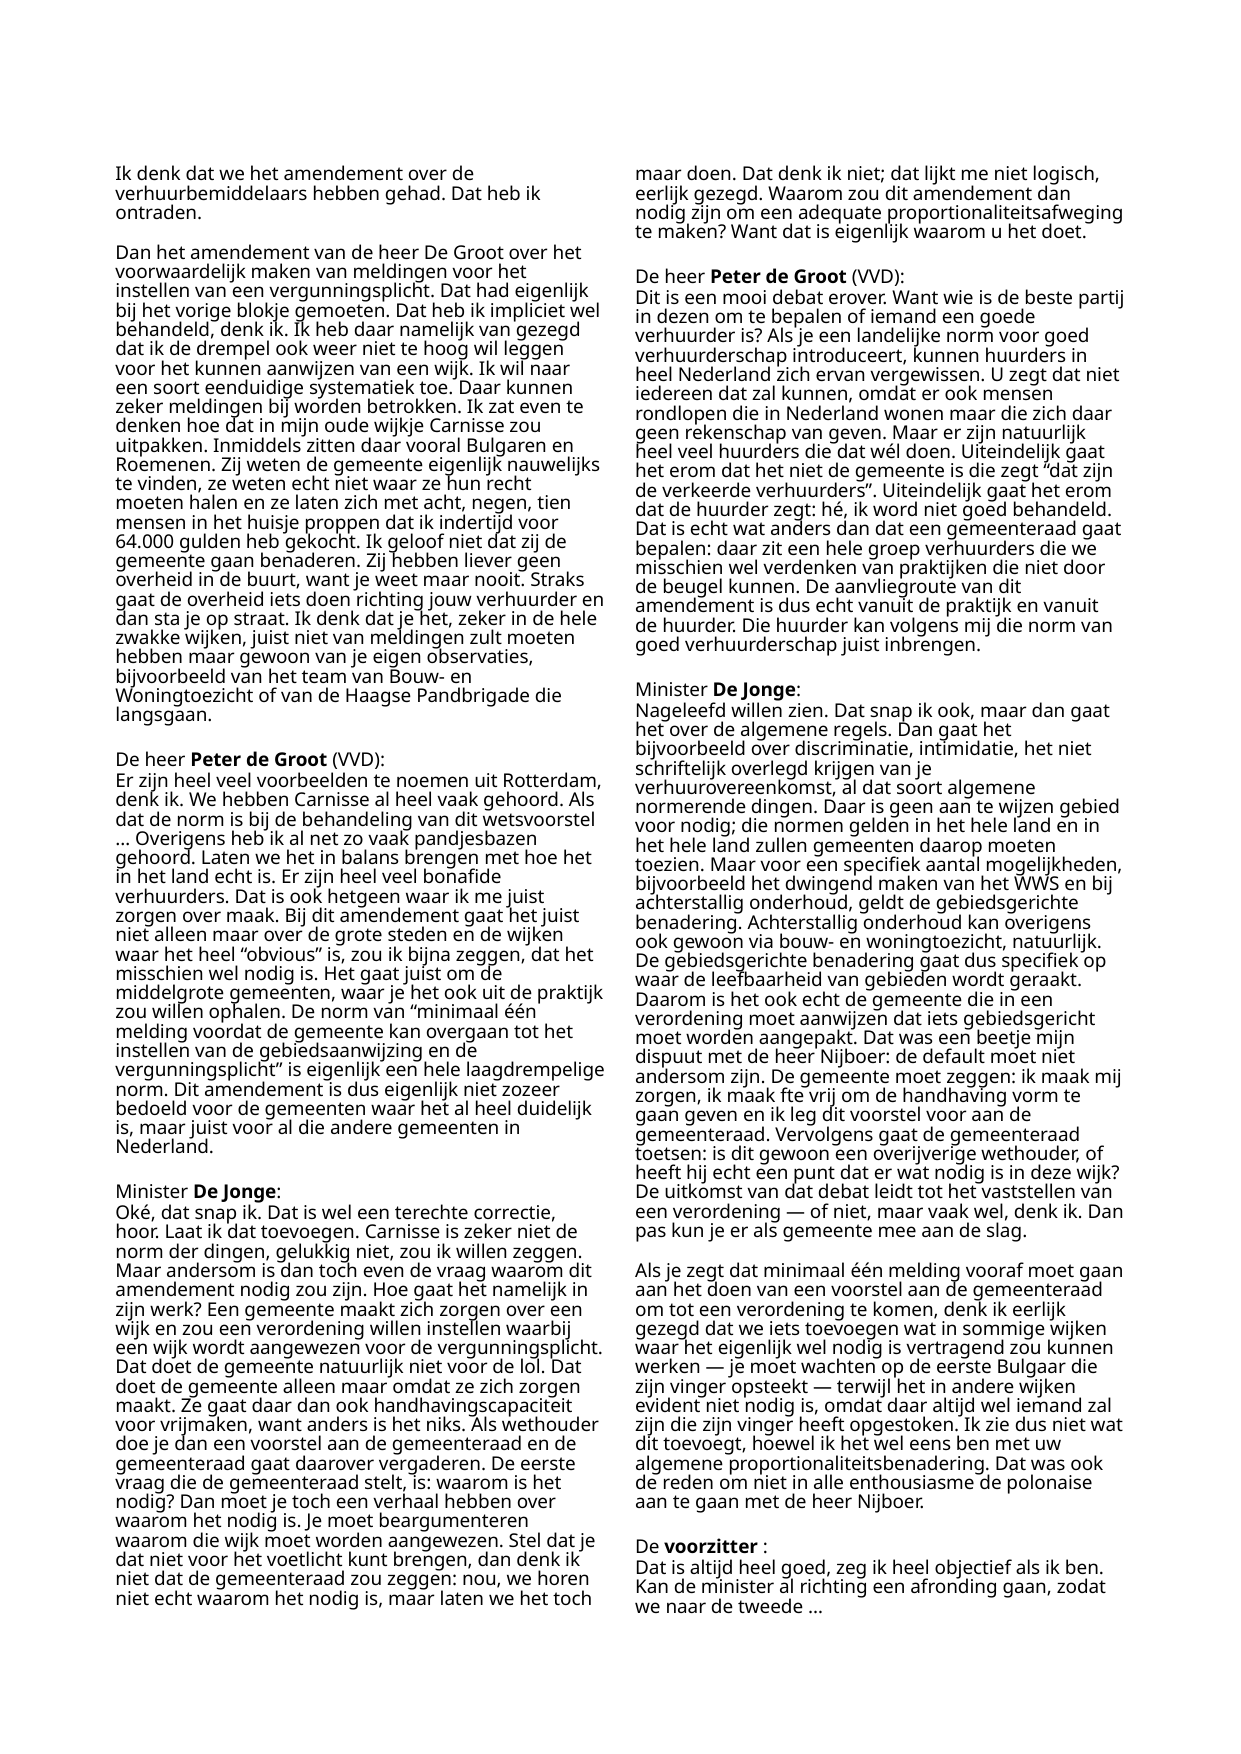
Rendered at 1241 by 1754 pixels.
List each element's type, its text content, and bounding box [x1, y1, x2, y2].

text De heer Peter de Groot (VVD): [635, 263, 1125, 289]
text De voorzitter : [635, 1533, 1125, 1559]
text Dat is altijd heel goed, zeg ik heel objectief als ik ben. Kan de minister al richting een afronding gaan, zodat we naar de tweede … [635, 1559, 1125, 1617]
text Ik denk dat we het amendement over de verhuurbemiddelaars hebben gehad. Dat heb ik ontraden. [115, 165, 605, 223]
text maar doen. Dat denk ik niet; dat lijkt me niet logisch, eerlijk gezegd. Waarom zou dit amendement dan nodig zijn om een adequate proportionaliteitsafweging te maken? Want dat is eigenlijk waarom u het doet. [635, 165, 1125, 242]
text Dit is een mooi debat erover. Want wie is de beste partij in dezen om te bepalen of iemand een goede verhuurder is? Als je een landelijke norm voor goed verhuurderschap introduceert, kunnen huurders in heel Nederland zich ervan vergewissen. U zegt dat niet iedereen dat zal kunnen, omdat er ook mensen rondlopen die in Nederland wonen maar die zich daar geen rekenschap van geven. Maar er zijn natuurlijk heel veel huurders die dat wél doen. Uiteindelijk gaat het erom dat het niet de gemeente is die zegt “dat zijn de verkeerde verhuurders”. Uiteindelijk gaat het erom dat de huurder zegt: hé, ik word niet goed behandeld. Dat is echt wat anders dan dat een gemeenteraad gaat bepalen: daar zit een hele groep verhuurders die we misschien wel verdenken van praktijken die niet door de beugel kunnen. De aanvliegroute van dit amendement is dus echt vanuit de praktijk en vanuit de huurder. Die huurder kan volgens mij die norm van goed verhuurderschap juist inbrengen. [635, 289, 1125, 655]
text Oké, dat snap ik. Dat is wel een terechte correctie, hoor. Laat ik dat toevoegen. Carnisse is zeker niet de norm der dingen, gelukkig niet, zou ik willen zeggen. Maar andersom is dan toch even de vraag waarom dit amendement nodig zou zijn. Hoe gaat het namelijk in zijn werk? Een gemeente maakt zich zorgen over een wijk en zou een verordening willen instellen waarbij een wijk wordt aangewezen voor de vergunningsplicht. Dat doet de gemeente natuurlijk niet voor de lol. Dat doet de gemeente alleen maar omdat ze zich zorgen maakt. Ze gaat daar dan ook handhavingscapaciteit voor vrijmaken, want anders is het niks. Als wethouder doe je dan een voorstel aan de gemeenteraad en de gemeenteraad gaat daarover vergaderen. De eerste vraag die de gemeenteraad stelt, is: waarom is het nodig? Dan moet je toch een verhaal hebben over waarom het nodig is. Je moet beargumenteren waarom die wijk moet worden aangewezen. Stel dat je dat niet voor het voetlicht kunt brengen, dan denk ik niet dat de gemeenteraad zou zeggen: nou, we horen niet echt waarom het nodig is, maar laten we het toch [115, 1204, 605, 1609]
text Minister De Jonge: [635, 676, 1125, 702]
text De heer Peter de Groot (VVD): [115, 746, 605, 772]
text Er zijn heel veel voorbeelden te noemen uit Rotterdam, denk ik. We hebben Carnisse al heel vaak gehoord. Als dat de norm is bij de behandeling van dit wetsvoorstel … Overigens heb ik al net zo vaak pandjesbazen gehoord. Laten we het in balans brengen met hoe het in het land echt is. Er zijn heel veel bonafide verhuurders. Dat is ook hetgeen waar ik me juist zorgen over maak. Bij dit amendement gaat het juist niet alleen maar over de grote steden en de wijken waar het heel “obvious” is, zou ik bijna zeggen, dat het misschien wel nodig is. Het gaat juist om de middelgrote gemeenten, waar je het ook uit de praktijk zou willen ophalen. De norm van “minimaal één melding voordat de gemeente kan overgaan tot het instellen van de gebiedsaanwijzing en de vergunningsplicht” is eigenlijk een hele laagdrempelige norm. Dit amendement is dus eigenlijk niet zozeer bedoeld voor de gemeenten waar het al heel duidelijk is, maar juist voor al die andere gemeenten in Nederland. [115, 772, 605, 1158]
text Dan het amendement van de heer De Groot over het voorwaardelijk maken van meldingen voor het instellen van een vergunningsplicht. Dat had eigenlijk bij het vorige blokje gemoeten. Dat heb ik impliciet wel behandeld, denk ik. Ik heb daar namelijk van gezegd dat ik de drempel ook weer niet te hoog wil leggen voor het kunnen aanwijzen van een wijk. Ik wil naar een soort eenduidige systematiek toe. Daar kunnen zeker meldingen bij worden betrokken. Ik zat even te denken hoe dat in mijn oude wijkje Carnisse zou uitpakken. Inmiddels zitten daar vooral Bulgaren en Roemenen. Zij weten de gemeente eigenlijk nauwelijks te vinden, ze weten echt niet waar ze hun recht moeten halen en ze laten zich met acht, negen, tien mensen in het huisje proppen dat ik indertijd voor 64.000 gulden heb gekocht. Ik geloof niet dat zij de gemeente gaan benaderen. Zij hebben liever geen overheid in de buurt, want je weet maar nooit. Straks gaat de overheid iets doen richting jouw verhuurder en dan sta je op straat. Ik denk dat je het, zeker in de hele zwakke wijken, juist niet van meldingen zult moeten hebben maar gewoon van je eigen observaties, bijvoorbeeld van het team van Bouw- en Woningtoezicht of van de Haagse Pandbrigade die langsgaan. [115, 244, 605, 726]
text Nageleefd willen zien. Dat snap ik ook, maar dan gaat het over de algemene regels. Dan gaat het bijvoorbeeld over discriminatie, intimidatie, het niet schriftelijk overlegd krijgen van je verhuurovereenkomst, al dat soort algemene normerende dingen. Daar is geen aan te wijzen gebied voor nodig; die normen gelden in het hele land en in het hele land zullen gemeenten daarop moeten toezien. Maar voor een specifiek aantal mogelijkheden, bijvoorbeeld het dwingend maken van het WWS en bij achterstallig onderhoud, geldt de gebiedsgerichte benadering. Achterstallig onderhoud kan overigens ook gewoon via bouw- en woningtoezicht, natuurlijk. De gebiedsgerichte benadering gaat dus specifiek op waar de leefbaarheid van gebieden wordt geraakt. Daarom is het ook echt de gemeente die in een verordening moet aanwijzen dat iets gebiedsgericht moet worden aangepakt. Dat was een beetje mijn dispuut met de heer Nijboer: de default moet niet andersom zijn. De gemeente moet zeggen: ik maak mij zorgen, ik maak fte vrij om de handhaving vorm te gaan geven en ik leg dit voorstel voor aan de gemeenteraad. Vervolgens gaat de gemeenteraad toetsen: is dit gewoon een overijverige wethouder, of heeft hij echt een punt dat er wat nodig is in deze wijk? De uitkomst van dat debat leidt tot het vaststellen van een verordening — of niet, maar vaak wel, denk ik. Dan pas kun je er als gemeente mee aan de slag. [635, 702, 1125, 1241]
text Als je zegt dat minimaal één melding vooraf moet gaan aan het doen van een voorstel aan de gemeenteraad om tot een verordening te komen, denk ik eerlijk gezegd dat we iets toevoegen wat in sommige wijken waar het eigenlijk wel nodig is vertragend zou kunnen werken — je moet wachten op de eerste Bulgaar die zijn vinger opsteekt — terwijl het in andere wijken evident niet nodig is, omdat daar altijd wel iemand zal zijn die zijn vinger heeft opgestoken. Ik zie dus niet wat dit toevoegt, hoewel ik het wel eens ben met uw algemene proportionaliteitsbenadering. Dat was ook de reden om niet in alle enthousiasme de polonaise aan te gaan met de heer Nijboer. [635, 1262, 1125, 1512]
text Minister De Jonge: [115, 1178, 605, 1204]
